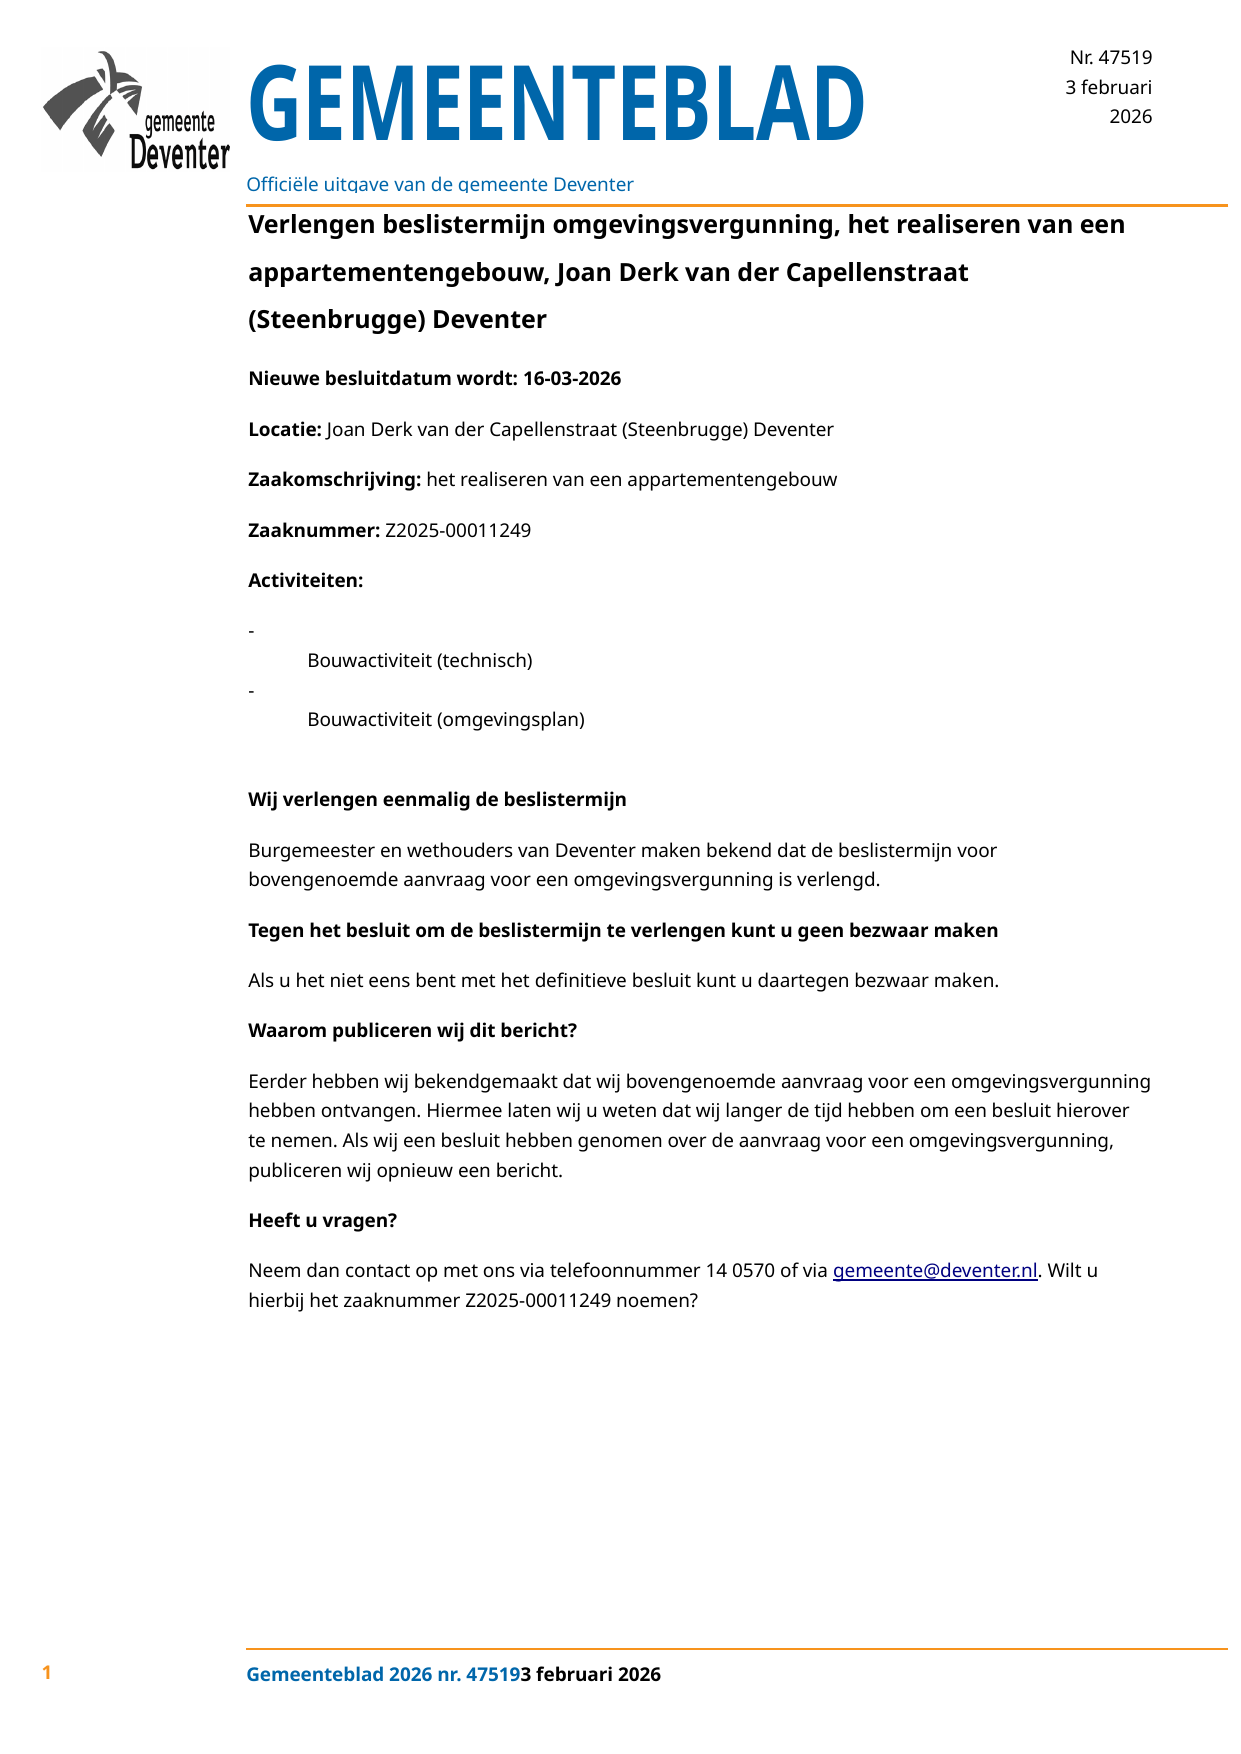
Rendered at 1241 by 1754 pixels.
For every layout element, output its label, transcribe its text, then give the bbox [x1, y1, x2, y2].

text Eerder hebben wij bekendgemaakt dat wij bovengenoemde aanvraag voor een omgevingsvergunning hebben ontvangen. Hiermee laten wij u weten dat wij langer de tijd hebben om een besluit hierover te nemen. Als wij een besluit hebben genomen over de aanvraag voor een omgevingsvergunning, publiceren wij opnieuw een bericht. [248, 1068, 1152, 1182]
text Wij verlengen eenmalig de beslistermijn [248, 786, 1152, 812]
text Tegen het besluit om de beslistermijn te verlengen kunt u geen bezwaar maken [248, 917, 1152, 942]
text Zaaknummer: Z2025-00011249 [248, 517, 1152, 542]
text Als u het niet eens bent met het definitieve besluit kunt u daartegen bezwaar maken. [248, 967, 1152, 993]
text Zaakomschrijving: het realiseren van een appartementengebouw [248, 466, 1152, 492]
picture [41, 47, 231, 172]
text Activiteiten: [248, 567, 1152, 593]
text Burgemeester en wethouders van Deventer maken bekend dat de beslistermijn voor bovengenoemde aanvraag voor een omgevingsvergunning is verlengd. [248, 837, 1152, 892]
list Bouwactiviteit (technisch) [248, 647, 1152, 673]
text Verlengen beslistermijn omgevingsvergunning, het realiseren van een appartementengebouw, Joan Derk van der Capellenstraat (Steenbrugge) Deventer [248, 207, 1152, 336]
text Heeft u vragen? [248, 1207, 1152, 1233]
text Nieuwe besluitdatum wordt: 16-03-2026 [248, 366, 1152, 391]
text Neem dan contact op met ons via telefoonnummer 14 0570 of via gemeente@deventer.nl. Wilt u hierbij het zaaknummer Z2025-00011249 noemen? [248, 1258, 1152, 1313]
list Bouwactiviteit (omgevingsplan) [248, 706, 1152, 732]
text Waarom publiceren wij dit bericht? [248, 1018, 1152, 1043]
text Locatie: Joan Derk van der Capellenstraat (Steenbrugge) Deventer [248, 416, 1152, 442]
